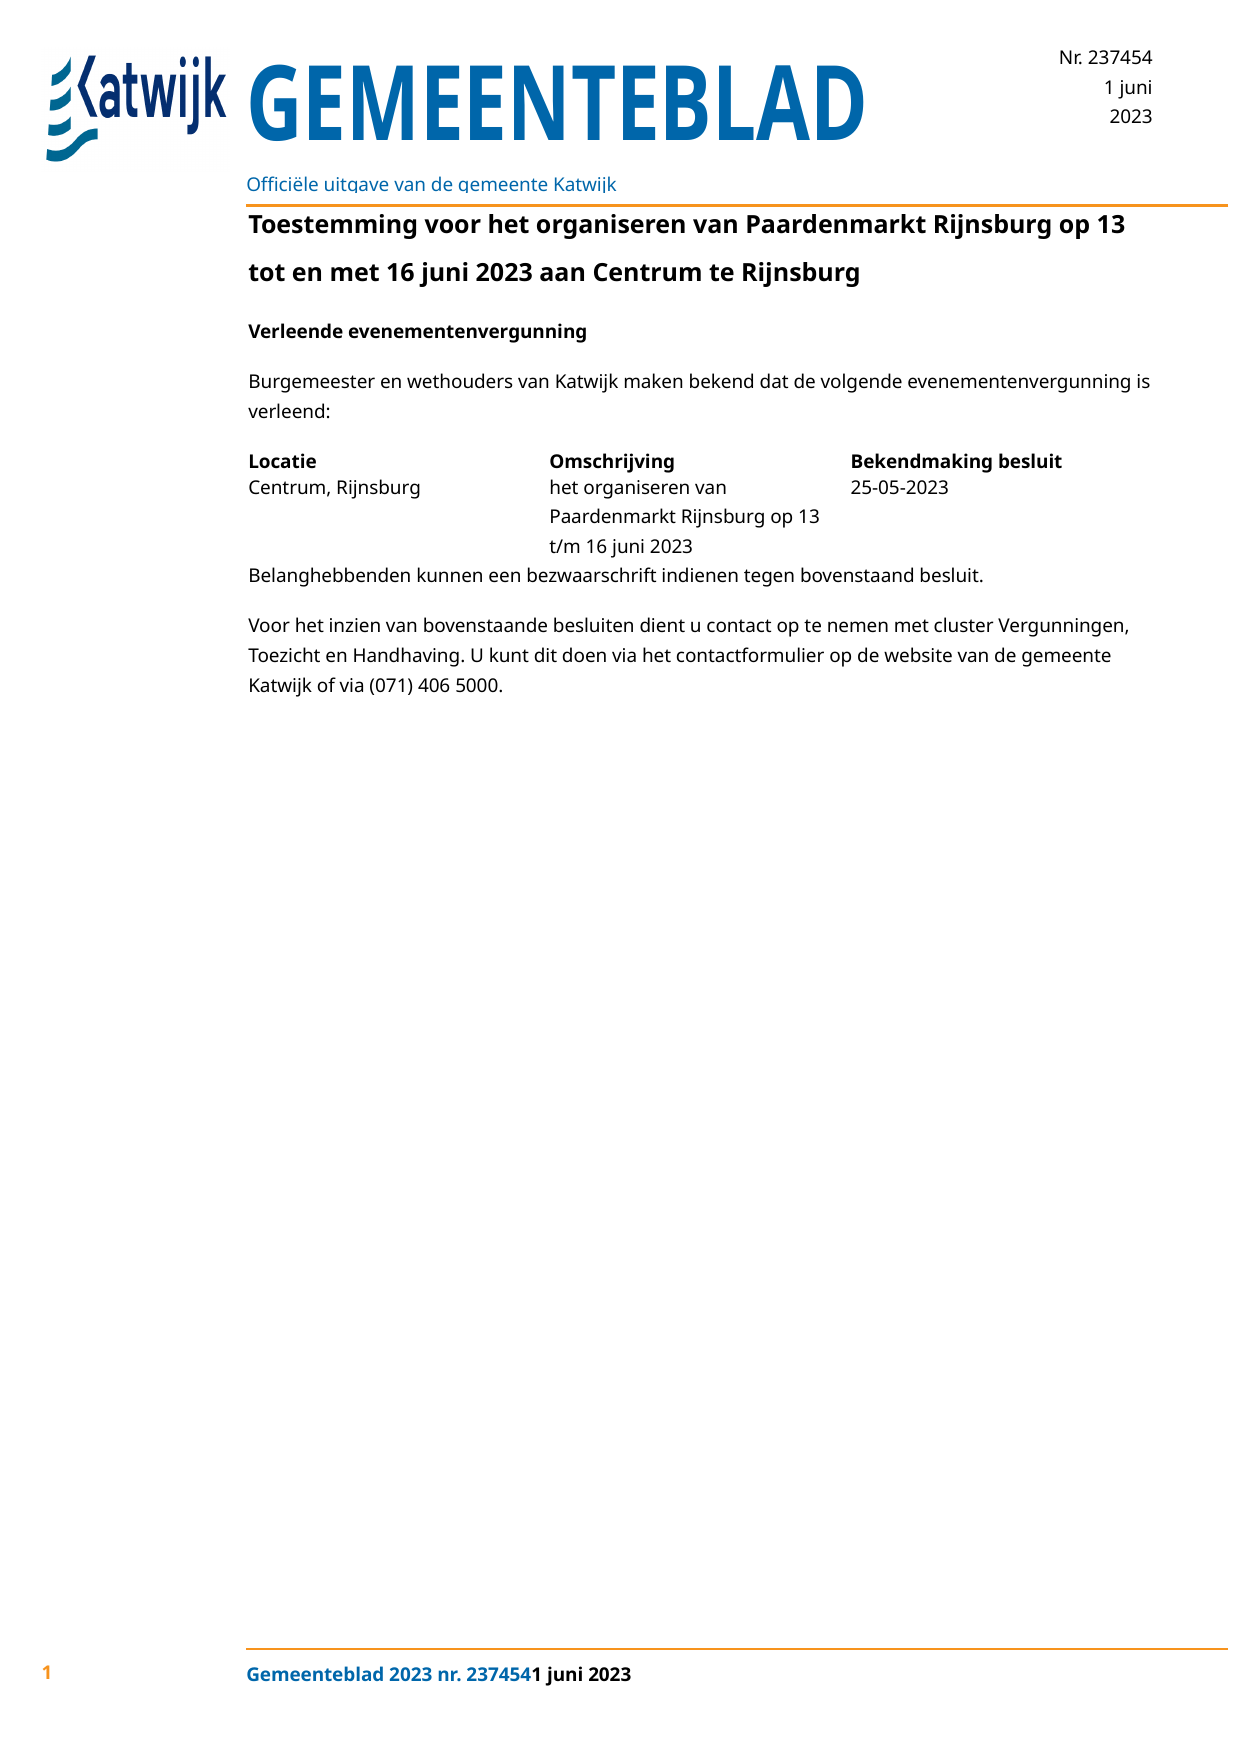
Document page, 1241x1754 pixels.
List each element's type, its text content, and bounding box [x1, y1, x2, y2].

text Voor het inzien van bovenstaande besluiten dient u contact op te nemen met cluster Vergunningen, Toezicht en Handhaving. U kunt dit doen via het contactformulier op de website van de gemeente Katwijk of via (071) 406 5000. [248, 613, 1152, 698]
picture [41, 47, 231, 172]
text Verleende evenementenvergunning [248, 318, 1152, 344]
table_header Bekendmaking besluit [850, 449, 1152, 474]
text Toestemming voor het organiseren van Paardenmarkt Rijnsburg op 13 tot en met 16 juni 2023 aan Centrum te Rijnsburg [248, 207, 1152, 288]
table_cell 25-05-2023 [850, 474, 1152, 559]
table_header Locatie [248, 449, 549, 474]
table_header Omschrijving [549, 449, 850, 474]
text Belanghebbenden kunnen een bezwaarschrift indienen tegen bovenstaand besluit. [248, 562, 1152, 588]
table_cell Centrum, Rijnsburg [248, 474, 549, 559]
table_cell het organiseren van Paardenmarkt Rijnsburg op 13 t/m 16 juni 2023 [549, 474, 850, 559]
text Burgemeester en wethouders van Katwijk maken bekend dat de volgende evenementenvergunning is verleend: [248, 368, 1152, 424]
